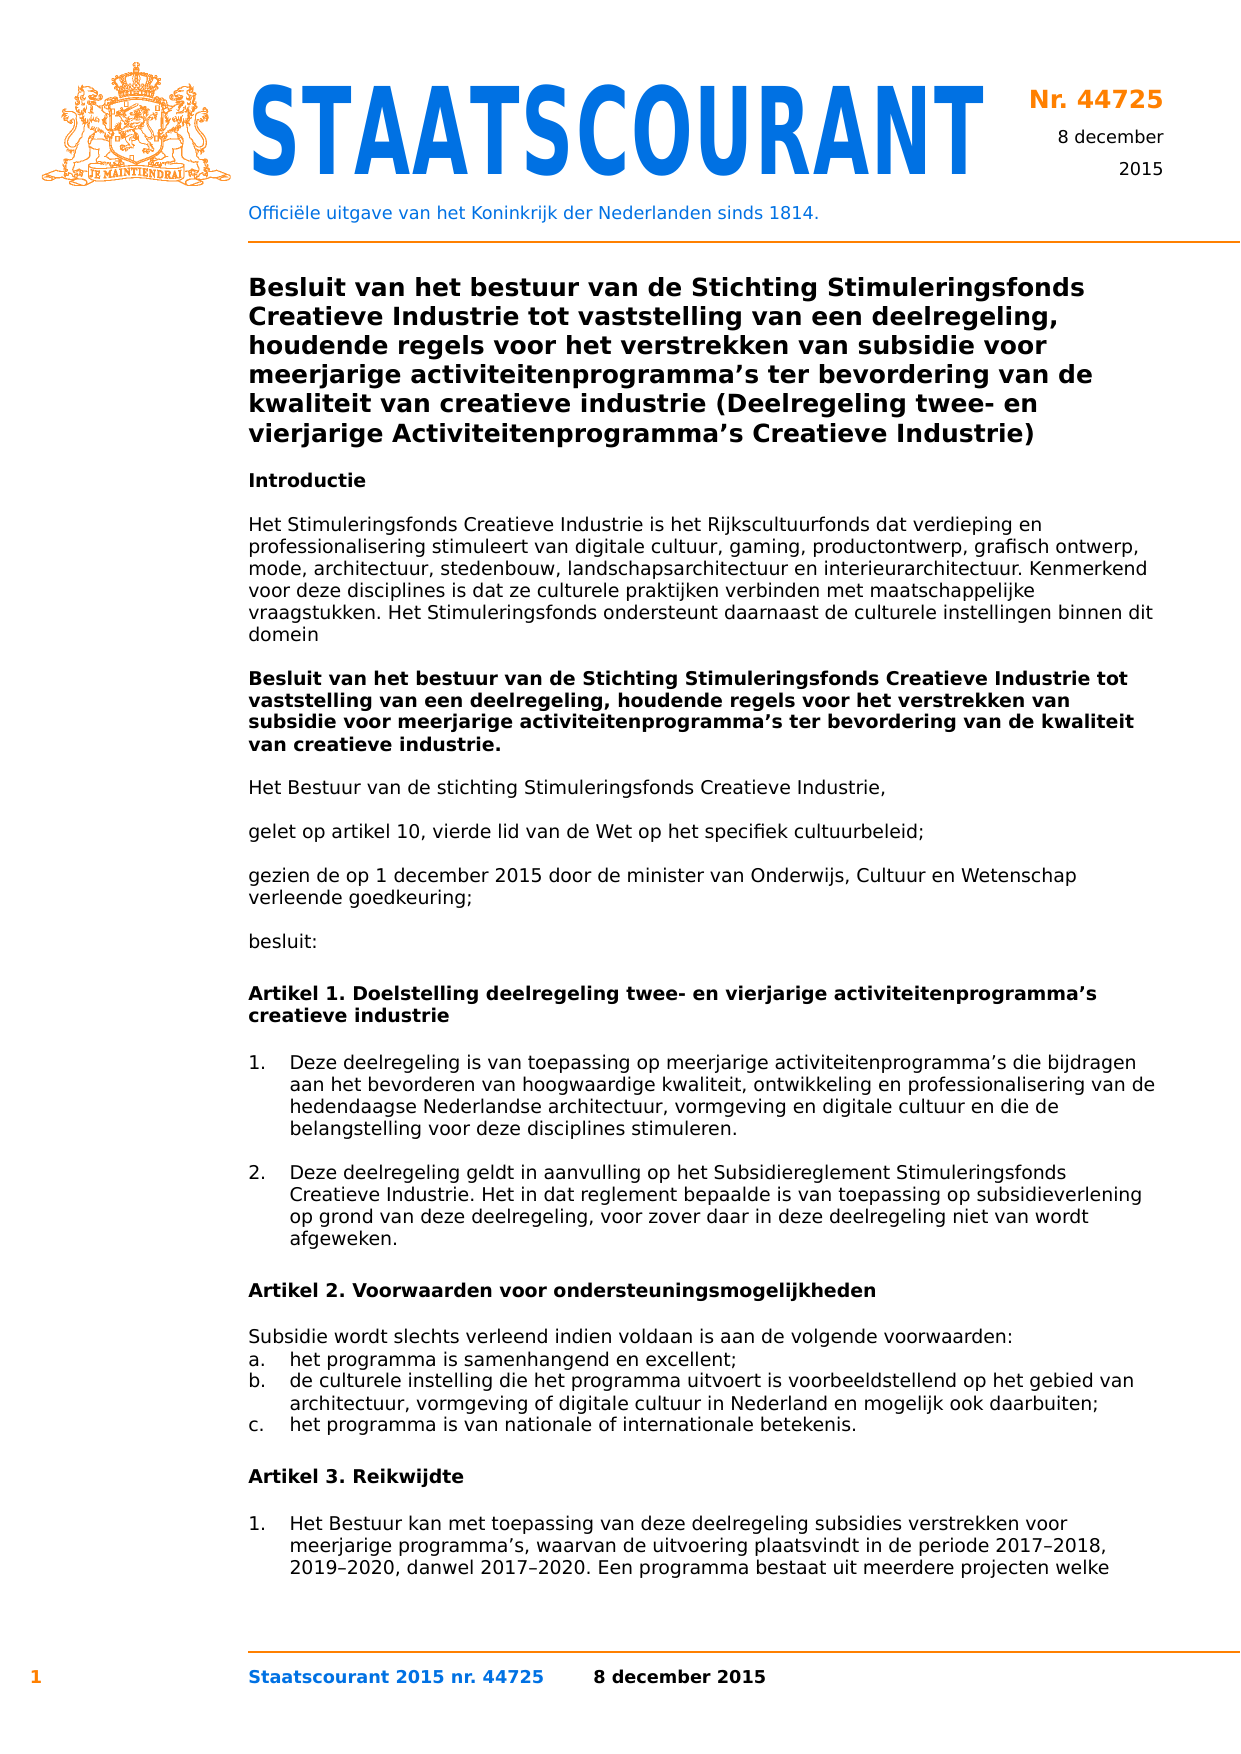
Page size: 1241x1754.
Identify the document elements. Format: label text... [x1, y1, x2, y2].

table_header STAATSCOURANT [248, 62, 998, 203]
text 2. Deze deelregeling geldt in aanvulling op het Subsidiereglement Stimuleringsfonds Creatieve Industrie. Het in dat reglement bepaalde is van toepassing op subsidieverlening op grond van deze deelregeling, voor zover daar in deze deelregeling niet van wordt afgeweken. [248, 1162, 1163, 1249]
table_cell 8 december [998, 121, 1240, 153]
subtitle Artikel 1. Doelstelling deelregeling twee- en vierjarige activiteitenprogramma’s creatieve industrie [248, 983, 1163, 1027]
text c. het programma is van nationale of internationale betekenis. [248, 1414, 1163, 1436]
subtitle Artikel 2. Voorwaarden voor ondersteuningsmogelijkheden [248, 1279, 1163, 1301]
text 1. Deze deelregeling is van toepassing op meerjarige activiteitenprogramma’s die bijdragen aan het bevorderen van hoogwaardige kwaliteit, ontwikkeling en professionalisering van de hedendaagse Nederlandse architectuur, vormgeving en digitale cultuur en die de belangstelling voor deze disciplines stimuleren. [248, 1052, 1163, 1140]
text gezien de op 1 december 2015 door de minister van Onderwijs, Cultuur en Wetenschap verleende goedkeuring; [248, 865, 1163, 909]
text Subsidie wordt slechts verleend indien voldaan is aan de volgende voorwaarden: [248, 1326, 1163, 1348]
subtitle Artikel 3. Reikwijdte [248, 1466, 1163, 1488]
text Introductie [248, 470, 1163, 492]
table_cell 2015 [998, 153, 1240, 203]
text gelet op artikel 10, vierde lid van de Wet op het specifiek cultuurbeleid; [248, 821, 1163, 843]
table_header Nr. 44725 [998, 62, 1240, 121]
text Het Stimuleringsfonds Creatieve Industrie is het Rijkscultuurfonds dat verdieping en professionalisering stimuleert van digitale cultuur, gaming, productontwerp, grafisch ontwerp, mode, architectuur, stedenbouw, landschapsarchitectuur en interieurarchitectuur. Kenmerkend voor deze disciplines is dat ze culturele praktijken verbinden met maatschappelijke vraagstukken. Het Stimuleringsfonds ondersteunt daarnaast de culturele instellingen binnen dit domein [248, 514, 1163, 646]
table_cell Officiële uitgave van het Koninkrijk der Nederlanden sinds 1814. [248, 203, 1240, 241]
text 1. Het Bestuur kan met toepassing van deze deelregeling subsidies verstrekken voor meerjarige programma’s, waarvan de uitvoering plaatsvindt in de periode 2017–2018, 2019–2020, danwel 2017–2020. Een programma bestaat uit meerdere projecten welke [248, 1513, 1163, 1579]
text b. de culturele instelling die het programma uitvoert is voorbeeldstellend op het gebied van architectuur, vormgeving of digitale cultuur in Nederland en mogelijk ook daarbuiten; [248, 1370, 1163, 1414]
text besluit: [248, 931, 1163, 953]
subtitle Besluit van het bestuur van de Stichting Stimuleringsfonds Creatieve Industrie tot vaststelling van een deelregeling, houdende regels voor het verstrekken van subsidie voor meerjarige activiteitenprogramma’s ter bevordering van de kwaliteit van creatieve industrie (Deelregeling twee- en vierjarige Activiteitenprogramma’s Creatieve Industrie) [248, 273, 1163, 448]
picture [41, 62, 231, 186]
table_header [25, 62, 248, 241]
text Het Bestuur van de stichting Stimuleringsfonds Creatieve Industrie, [248, 777, 1163, 799]
text Besluit van het bestuur van de Stichting Stimuleringsfonds Creatieve Industrie tot vaststelling van een deelregeling, houdende regels voor het verstrekken van subsidie voor meerjarige activiteitenprogramma’s ter bevordering van de kwaliteit van creatieve industrie. [248, 667, 1163, 755]
text a. het programma is samenhangend en excellent; [248, 1348, 1163, 1370]
